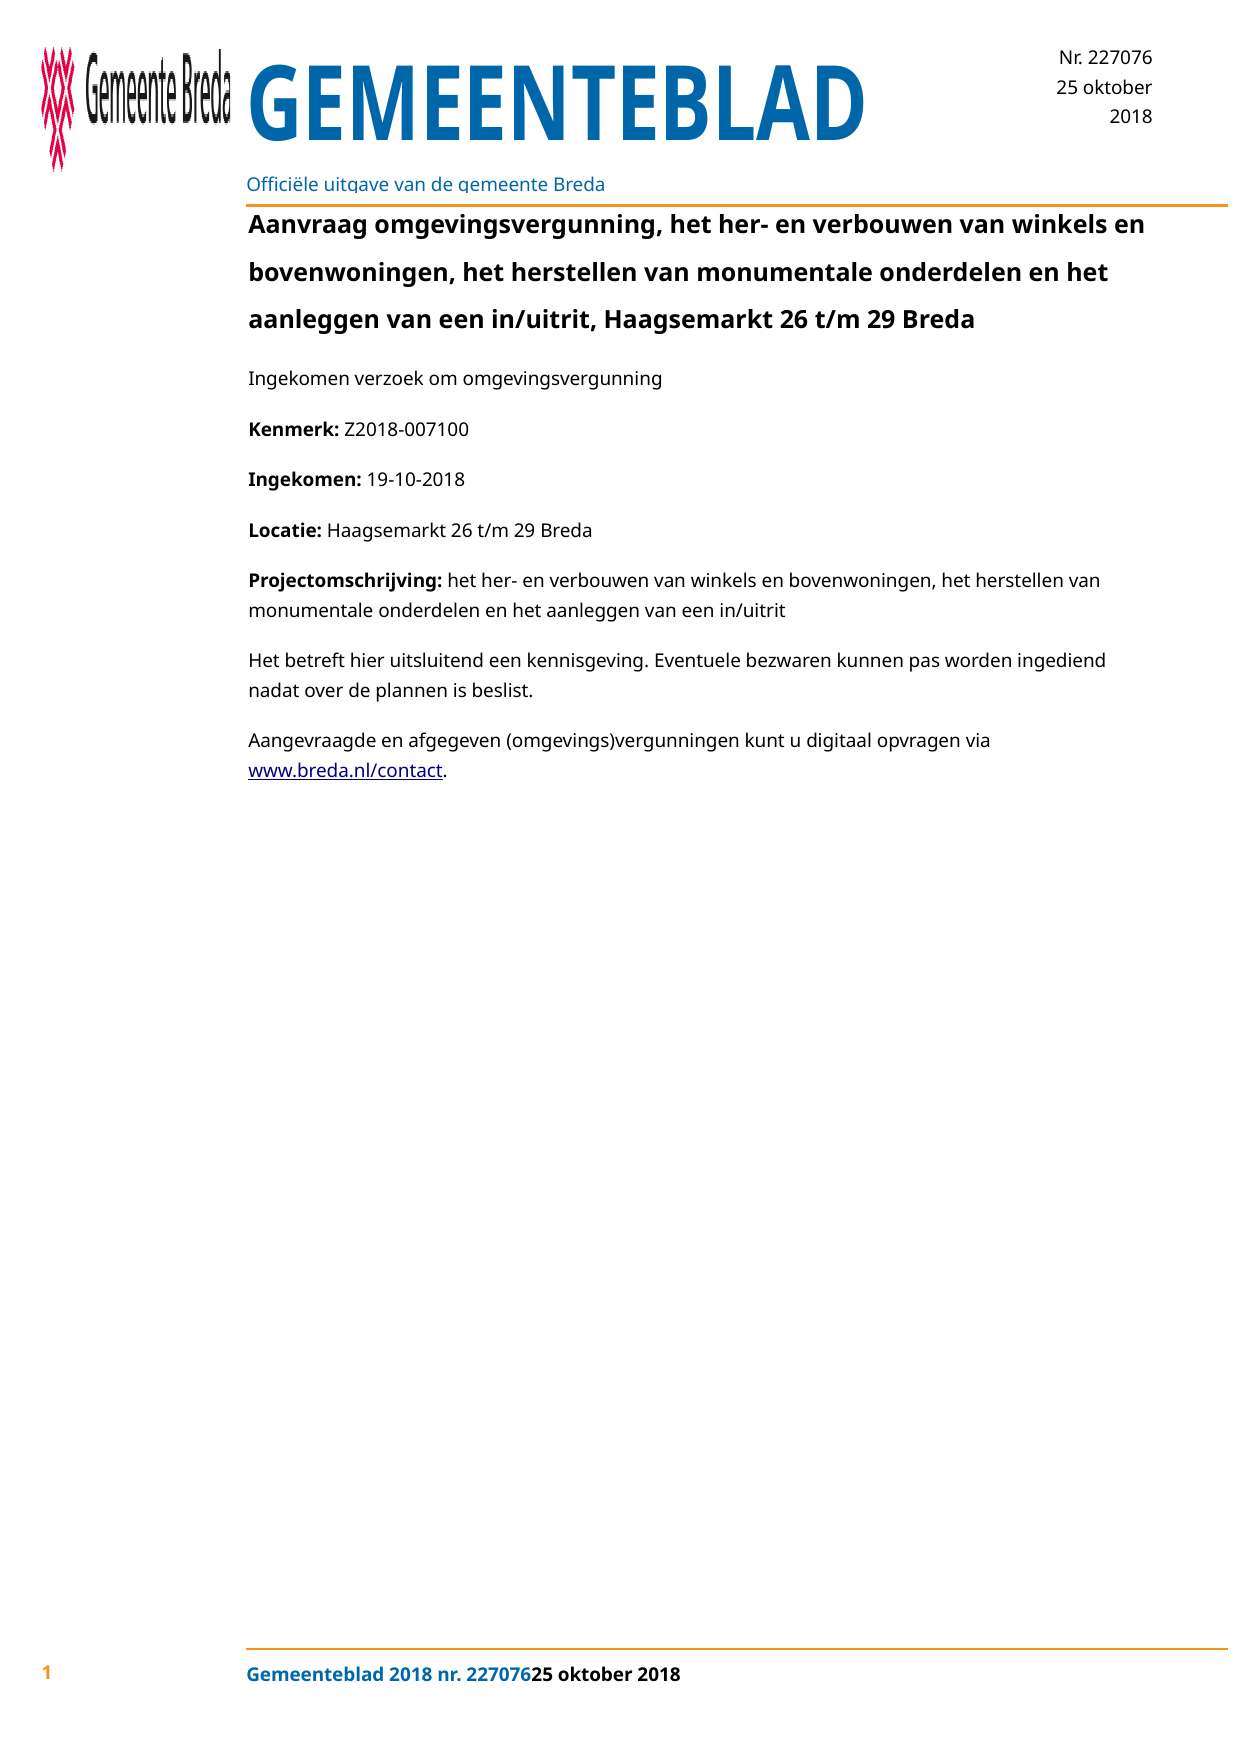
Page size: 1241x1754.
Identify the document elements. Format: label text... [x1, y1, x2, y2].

text Ingekomen: 19-10-2018 [248, 466, 1152, 492]
text Het betreft hier uitsluitend een kennisgeving. Eventuele bezwaren kunnen pas worden ingediend nadat over de plannen is beslist. [248, 647, 1152, 702]
text Ingekomen verzoek om omgevingsvergunning [248, 366, 1152, 391]
text Aangevraagde en afgegeven (omgevings)vergunningen kunt u digitaal opvragen via www.breda.nl/contact. [248, 727, 1152, 782]
text Locatie: Haagsemarkt 26 t/m 29 Breda [248, 517, 1152, 542]
picture [41, 47, 231, 172]
text Kenmerk: Z2018-007100 [248, 416, 1152, 442]
text Aanvraag omgevingsvergunning, het her- en verbouwen van winkels en bovenwoningen, het herstellen van monumentale onderdelen en het aanleggen van een in/uitrit, Haagsemarkt 26 t/m 29 Breda [248, 207, 1152, 336]
text Projectomschrijving: het her- en verbouwen van winkels en bovenwoningen, het herstellen van monumentale onderdelen en het aanleggen van een in/uitrit [248, 567, 1152, 622]
